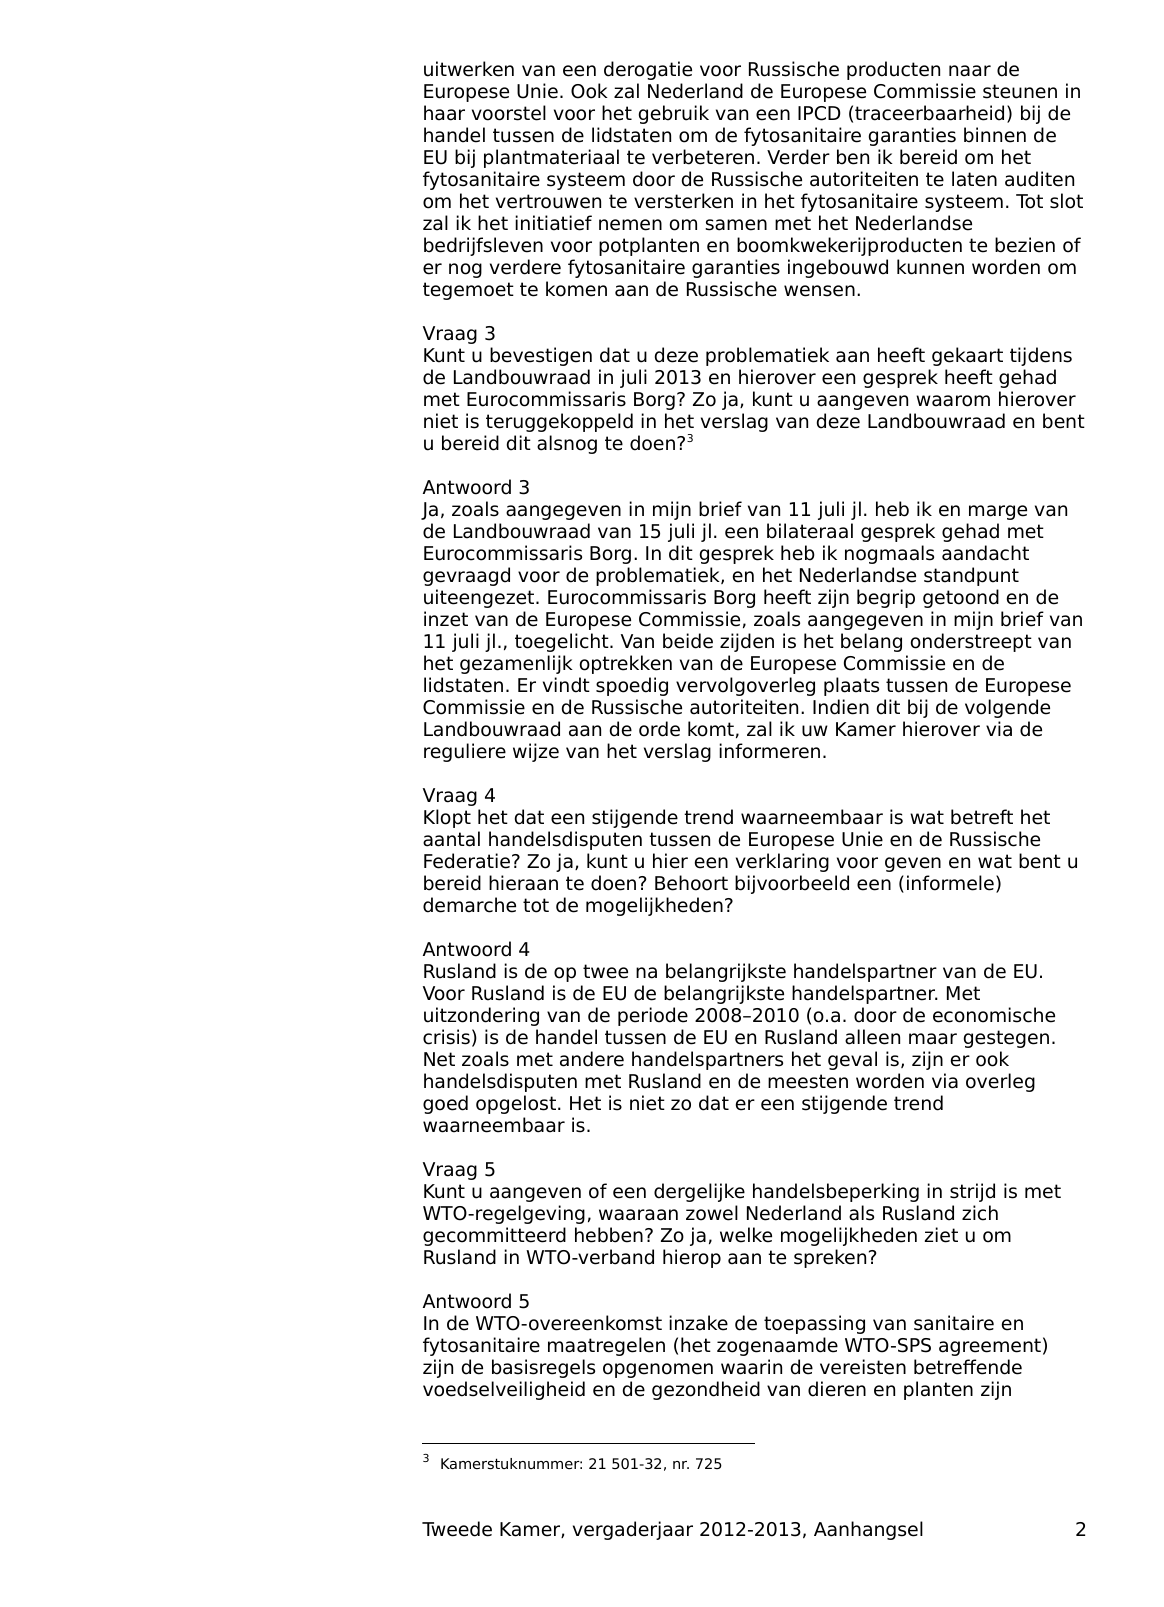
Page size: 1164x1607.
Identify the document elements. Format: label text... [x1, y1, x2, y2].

text Antwoord 3 [422, 477, 1087, 499]
text Kamerstuknummer: 21 501-32, nr. 725 [422, 1452, 1087, 1474]
text Vraag 3 [422, 323, 1087, 345]
text Klopt het dat een stijgende trend waarneembaar is wat betreft het aantal handelsdisputen tussen de Europese Unie en de Russische Federatie? Zo ja, kunt u hier een verklaring voor geven en wat bent u bereid hieraan te doen? Behoort bijvoorbeeld een (informele) demarche tot de mogelijkheden? [422, 807, 1087, 917]
text Antwoord 4 [422, 939, 1087, 961]
text Ja, zoals aangegeven in mijn brief van 11 juli jl. heb ik en marge van de Landbouwraad van 15 juli jl. een bilateraal gesprek gehad met Eurocommissaris Borg. In dit gesprek heb ik nogmaals aandacht gevraagd voor de problematiek, en het Nederlandse standpunt uiteengezet. Eurocommissaris Borg heeft zijn begrip getoond en de inzet van de Europese Commissie, zoals aangegeven in mijn brief van 11 juli jl., toegelicht. Van beide zijden is het belang onderstreept van het gezamenlijk optrekken van de Europese Commissie en de lidstaten. Er vindt spoedig vervolgoverleg plaats tussen de Europese Commissie en de Russische autoriteiten. Indien dit bij de volgende Landbouwraad aan de orde komt, zal ik uw Kamer hierover via de reguliere wijze van het verslag informeren. [422, 499, 1087, 763]
text uitwerken van een derogatie voor Russische producten naar de Europese Unie. Ook zal Nederland de Europese Commissie steunen in haar voorstel voor het gebruik van een IPCD (traceerbaarheid) bij de handel tussen de lidstaten om de fytosanitaire garanties binnen de EU bij plantmateriaal te verbeteren. Verder ben ik bereid om het fytosanitaire systeem door de Russische autoriteiten te laten auditen om het vertrouwen te versterken in het fytosanitaire systeem. Tot slot zal ik het initiatief nemen om samen met het Nederlandse bedrijfsleven voor potplanten en boomkwekerijproducten te bezien of er nog verdere fytosanitaire garanties ingebouwd kunnen worden om tegemoet te komen aan de Russische wensen. [422, 59, 1087, 301]
text Kunt u aangeven of een dergelijke handelsbeperking in strijd is met WTO-regelgeving, waaraan zowel Nederland als Rusland zich gecommitteerd hebben? Zo ja, welke mogelijkheden ziet u om Rusland in WTO-verband hierop aan te spreken? [422, 1181, 1087, 1269]
text Antwoord 5 [422, 1291, 1087, 1313]
text Rusland is de op twee na belangrijkste handelspartner van de EU. Voor Rusland is de EU de belangrijkste handelspartner. Met uitzondering van de periode 2008–2010 (o.a. door de economische crisis) is de handel tussen de EU en Rusland alleen maar gestegen. Net zoals met andere handelspartners het geval is, zijn er ook handelsdisputen met Rusland en de meesten worden via overleg goed opgelost. Het is niet zo dat er een stijgende trend waarneembaar is. [422, 961, 1087, 1137]
text Vraag 4 [422, 785, 1087, 807]
text Kunt u bevestigen dat u deze problematiek aan heeft gekaart tijdens de Landbouwraad in juli 2013 en hierover een gesprek heeft gehad met Eurocommissaris Borg? Zo ja, kunt u aangeven waarom hierover niet is teruggekoppeld in het verslag van deze Landbouwraad en bent u bereid dit alsnog te doen? [422, 345, 1087, 455]
text In de WTO-overeenkomst inzake de toepassing van sanitaire en fytosanitaire maatregelen (het zogenaamde WTO-SPS agreement) zijn de basisregels opgenomen waarin de vereisten betreffende voedselveiligheid en de gezondheid van dieren en planten zijn [422, 1313, 1087, 1401]
text Vraag 5 [422, 1159, 1087, 1181]
